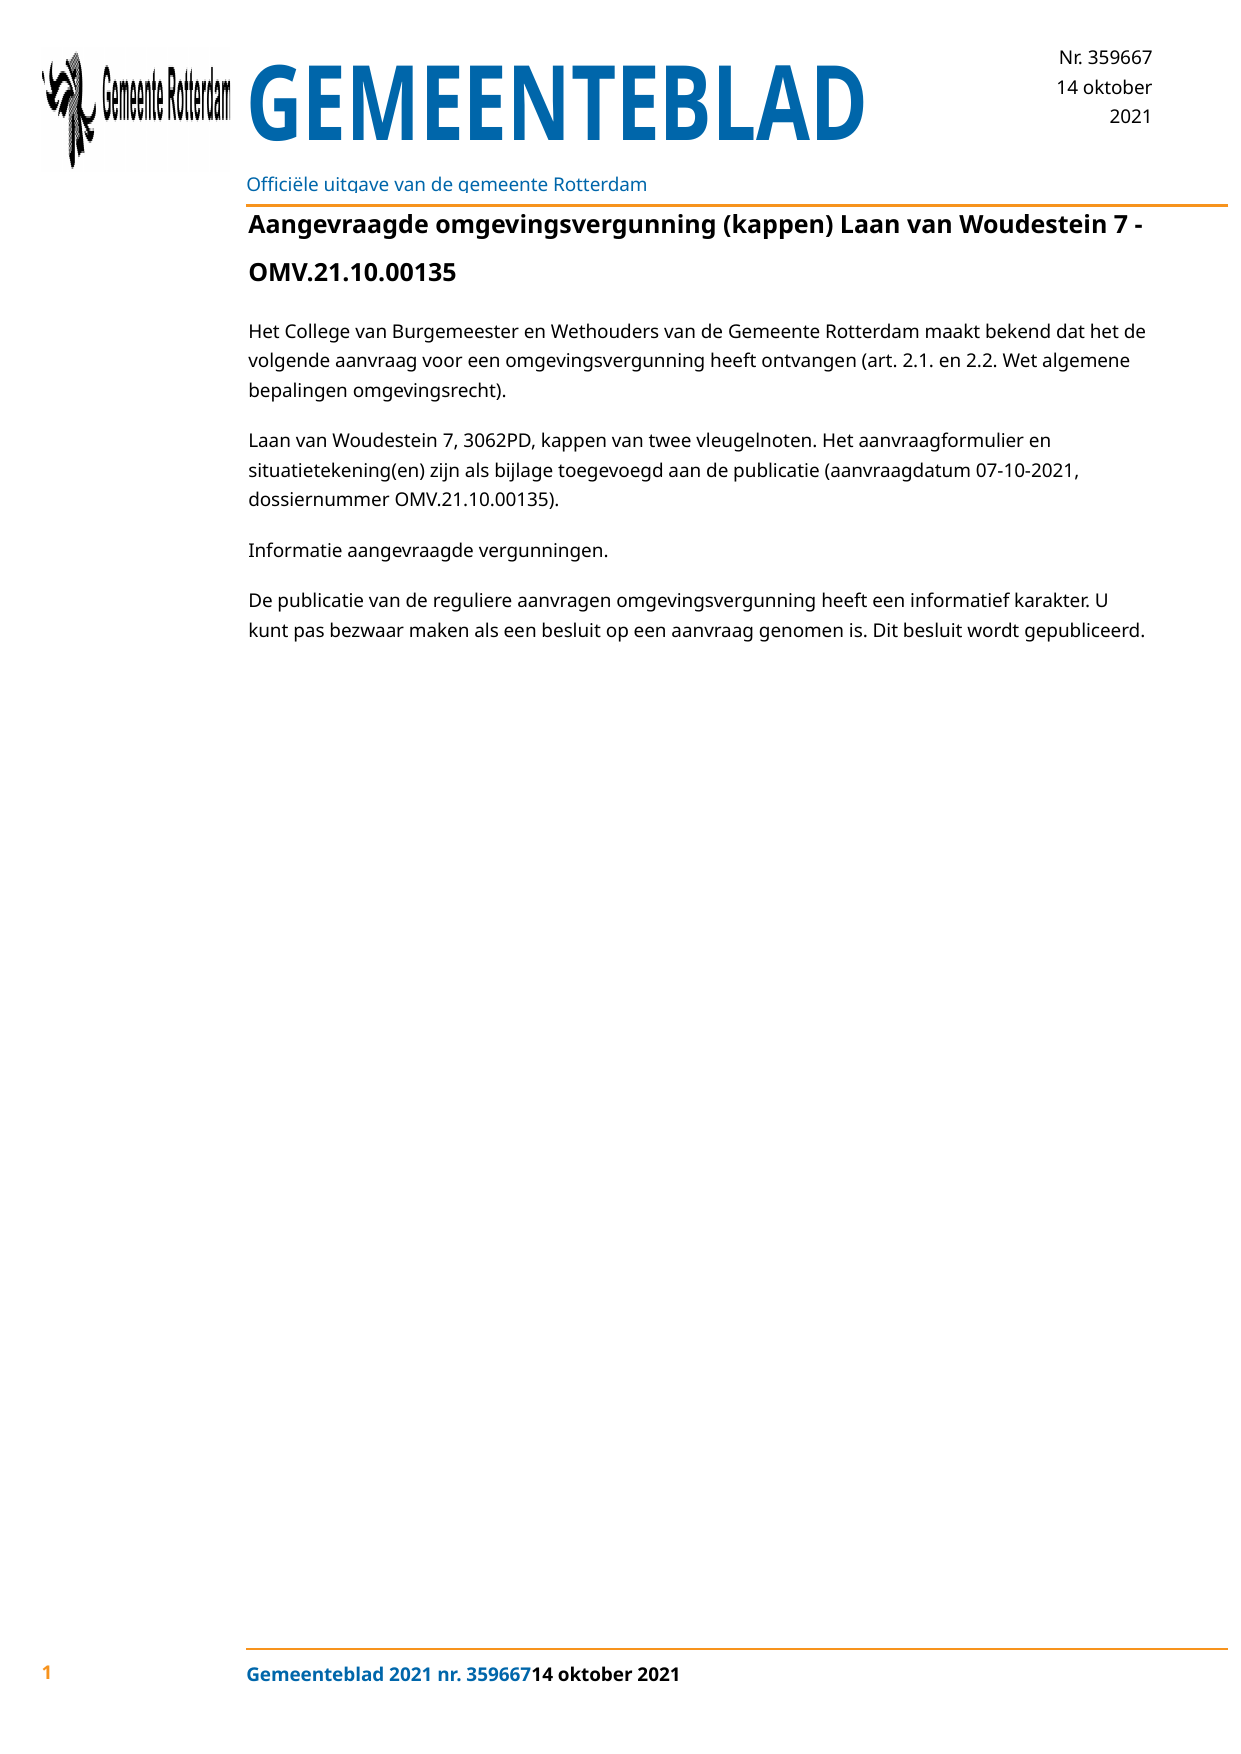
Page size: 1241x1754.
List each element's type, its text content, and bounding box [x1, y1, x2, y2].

text Laan van Woudestein 7, 3062PD, kappen van twee vleugelnoten. Het aanvraagformulier en situatietekening(en) zijn als bijlage toegevoegd aan de publicatie (aanvraagdatum 07-10-2021, dossiernummer OMV.21.10.00135). [248, 427, 1152, 512]
text Het College van Burgemeester en Wethouders van de Gemeente Rotterdam maakt bekend dat het de volgende aanvraag voor een omgevingsvergunning heeft ontvangen (art. 2.1. en 2.2. Wet algemene bepalingen omgevingsrecht). [248, 318, 1152, 403]
text Informatie aangevraagde vergunningen. [248, 537, 1152, 563]
text Aangevraagde omgevingsvergunning (kappen) Laan van Woudestein 7 - OMV.21.10.00135 [248, 207, 1152, 288]
text De publicatie van de reguliere aanvragen omgevingsvergunning heeft een informatief karakter. U kunt pas bezwaar maken als een besluit op een aanvraag genomen is. Dit besluit wordt gepubliceerd. [248, 587, 1152, 643]
picture [41, 47, 231, 172]
